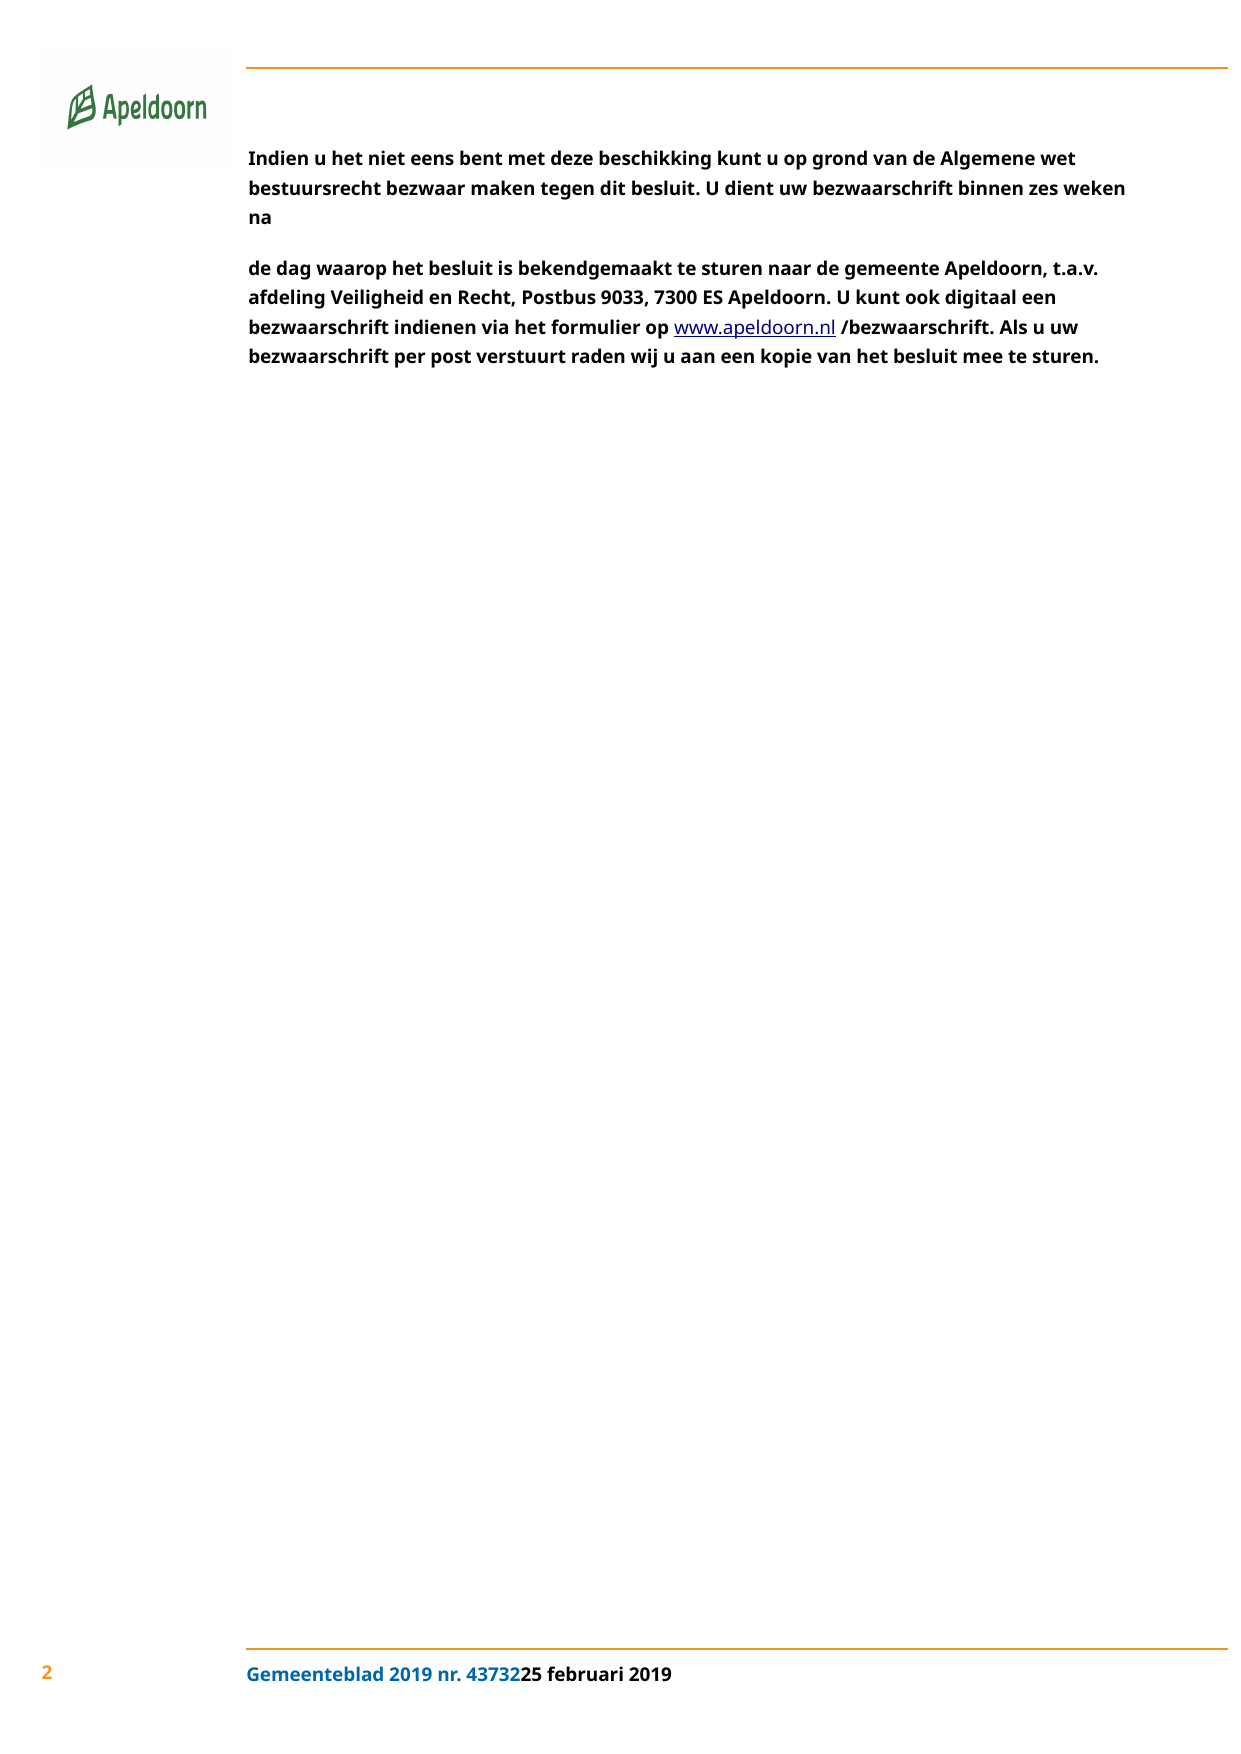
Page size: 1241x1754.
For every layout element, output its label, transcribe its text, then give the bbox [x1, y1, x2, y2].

picture [41, 47, 231, 172]
text de dag waarop het besluit is bekendgemaakt te sturen naar de gemeente Apeldoorn, t.a.v. afdeling Veiligheid en Recht, Postbus 9033, 7300 ES Apeldoorn. U kunt ook digitaal een bezwaarschrift indienen via het formulier op www.apeldoorn.nl /bezwaarschrift. Als u uw bezwaarschrift per post verstuurt raden wij u aan een kopie van het besluit mee te sturen. [248, 255, 1152, 369]
text Indien u het niet eens bent met deze beschikking kunt u op grond van de Algemene wet bestuursrecht bezwaar maken tegen dit besluit. U dient uw bezwaarschrift binnen zes weken na [248, 145, 1152, 230]
